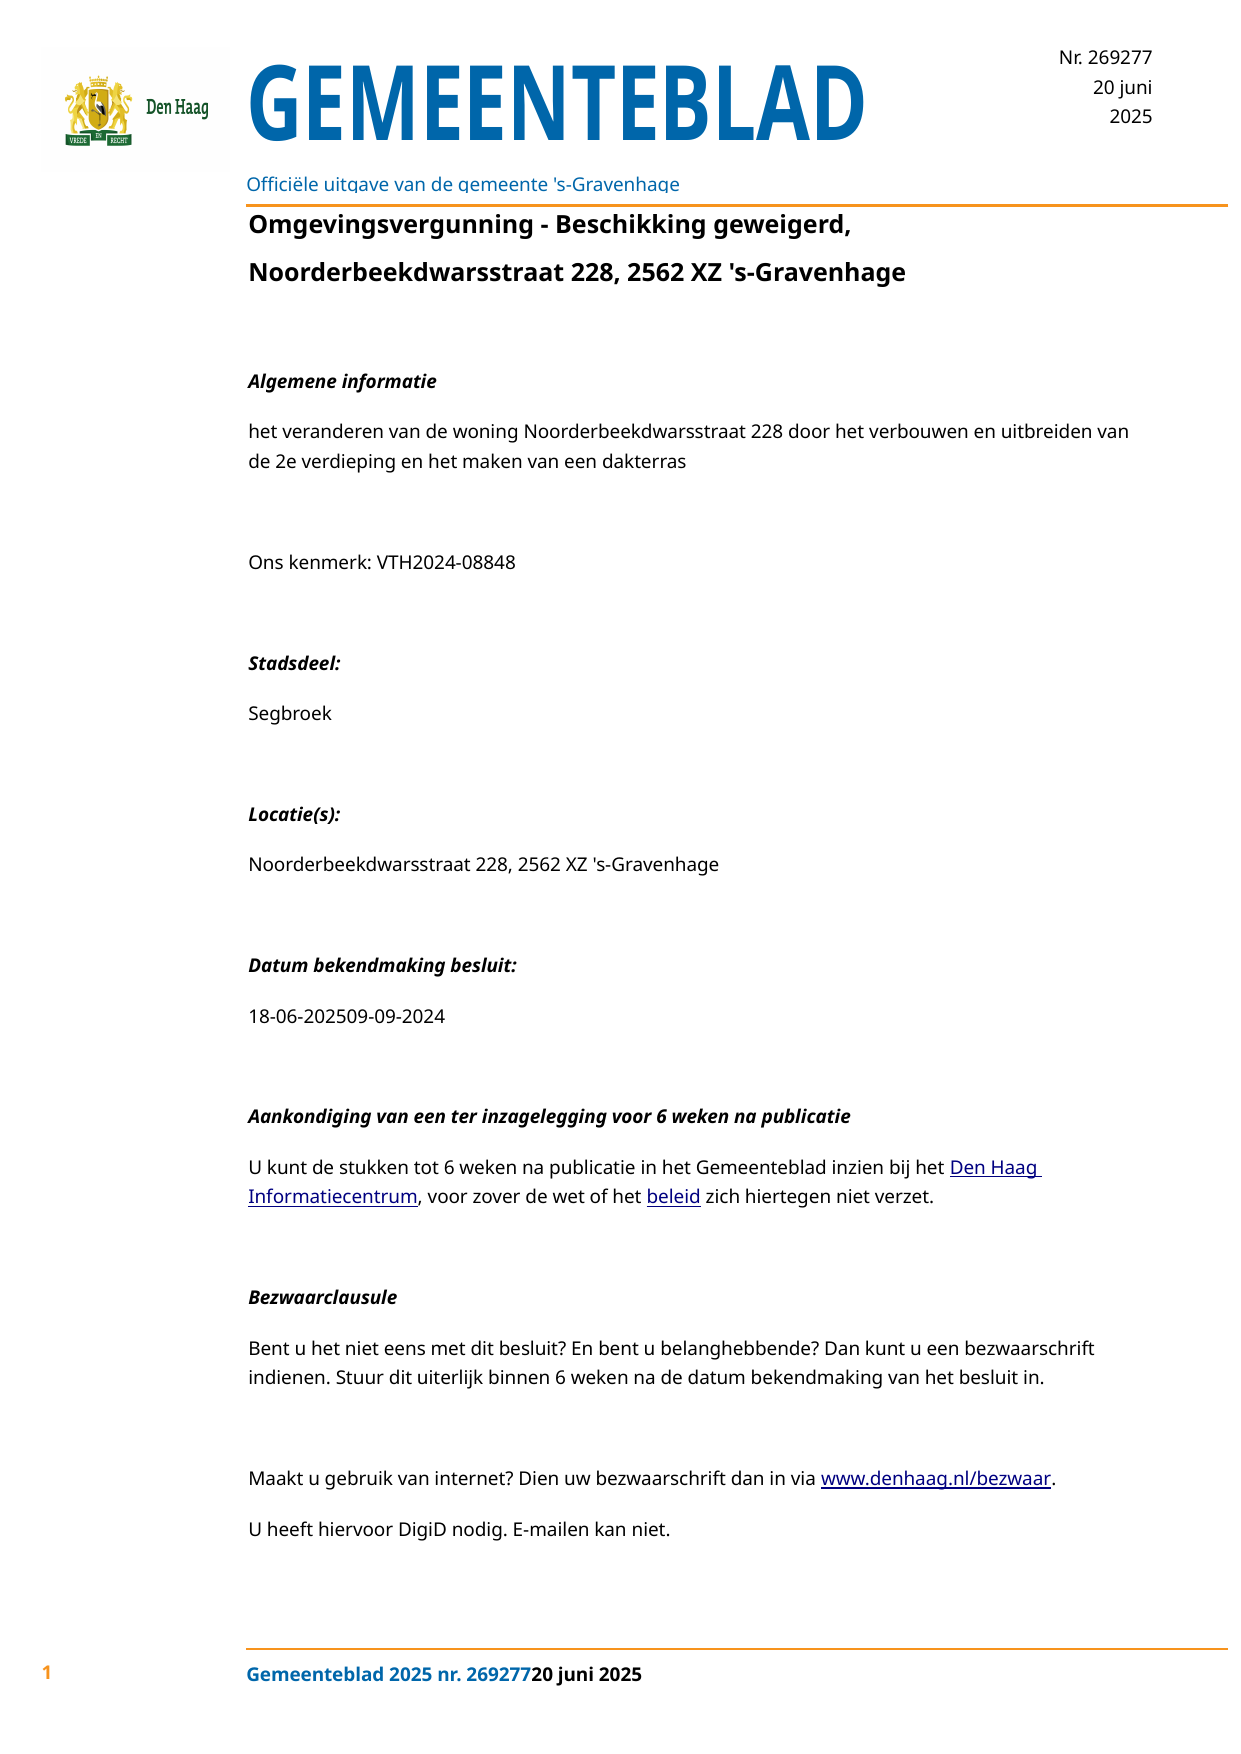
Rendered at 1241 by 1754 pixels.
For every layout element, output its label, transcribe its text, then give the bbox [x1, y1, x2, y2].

picture [41, 47, 231, 172]
text Locatie(s): [248, 801, 1152, 827]
text 18-06-202509-09-2024 [248, 1003, 1152, 1029]
text Segbroek [248, 700, 1152, 726]
text Bezwaarclausule [248, 1284, 1152, 1310]
text het veranderen van de woning Noorderbeekdwarsstraat 228 door het verbouwen en uitbreiden van de 2e verdieping en het maken van een dakterras [248, 419, 1152, 474]
text Aankondiging van een ter inzagelegging voor 6 weken na publicatie [248, 1104, 1152, 1129]
text Maakt u gebruik van internet? Dien uw bezwaarschrift dan in via www.denhaag.nl/bezwaar. [248, 1465, 1152, 1491]
text Bent u het niet eens met dit besluit? En bent u belanghebbende? Dan kunt u een bezwaarschrift indienen. Stuur dit uiterlijk binnen 6 weken na de datum bekendmaking van het besluit in. [248, 1335, 1152, 1390]
text Noorderbeekdwarsstraat 228, 2562 XZ 's-Gravenhage [248, 852, 1152, 877]
text U kunt de stukken tot 6 weken na publicatie in het Gemeenteblad inzien bij het Den Haag Informatiecentrum, voor zover de wet of het beleid zich hiertegen niet verzet. [248, 1154, 1152, 1209]
text Algemene informatie [248, 368, 1152, 394]
text Datum bekendmaking besluit: [248, 952, 1152, 978]
text Stadsdeel: [248, 650, 1152, 676]
text Ons kenmerk: VTH2024-08848 [248, 549, 1152, 575]
text Omgevingsvergunning - Beschikking geweigerd, Noorderbeekdwarsstraat 228, 2562 XZ 's-Gravenhage [248, 207, 1152, 288]
text U heeft hiervoor DigiD nodig. E-mailen kan niet. [248, 1516, 1152, 1542]
